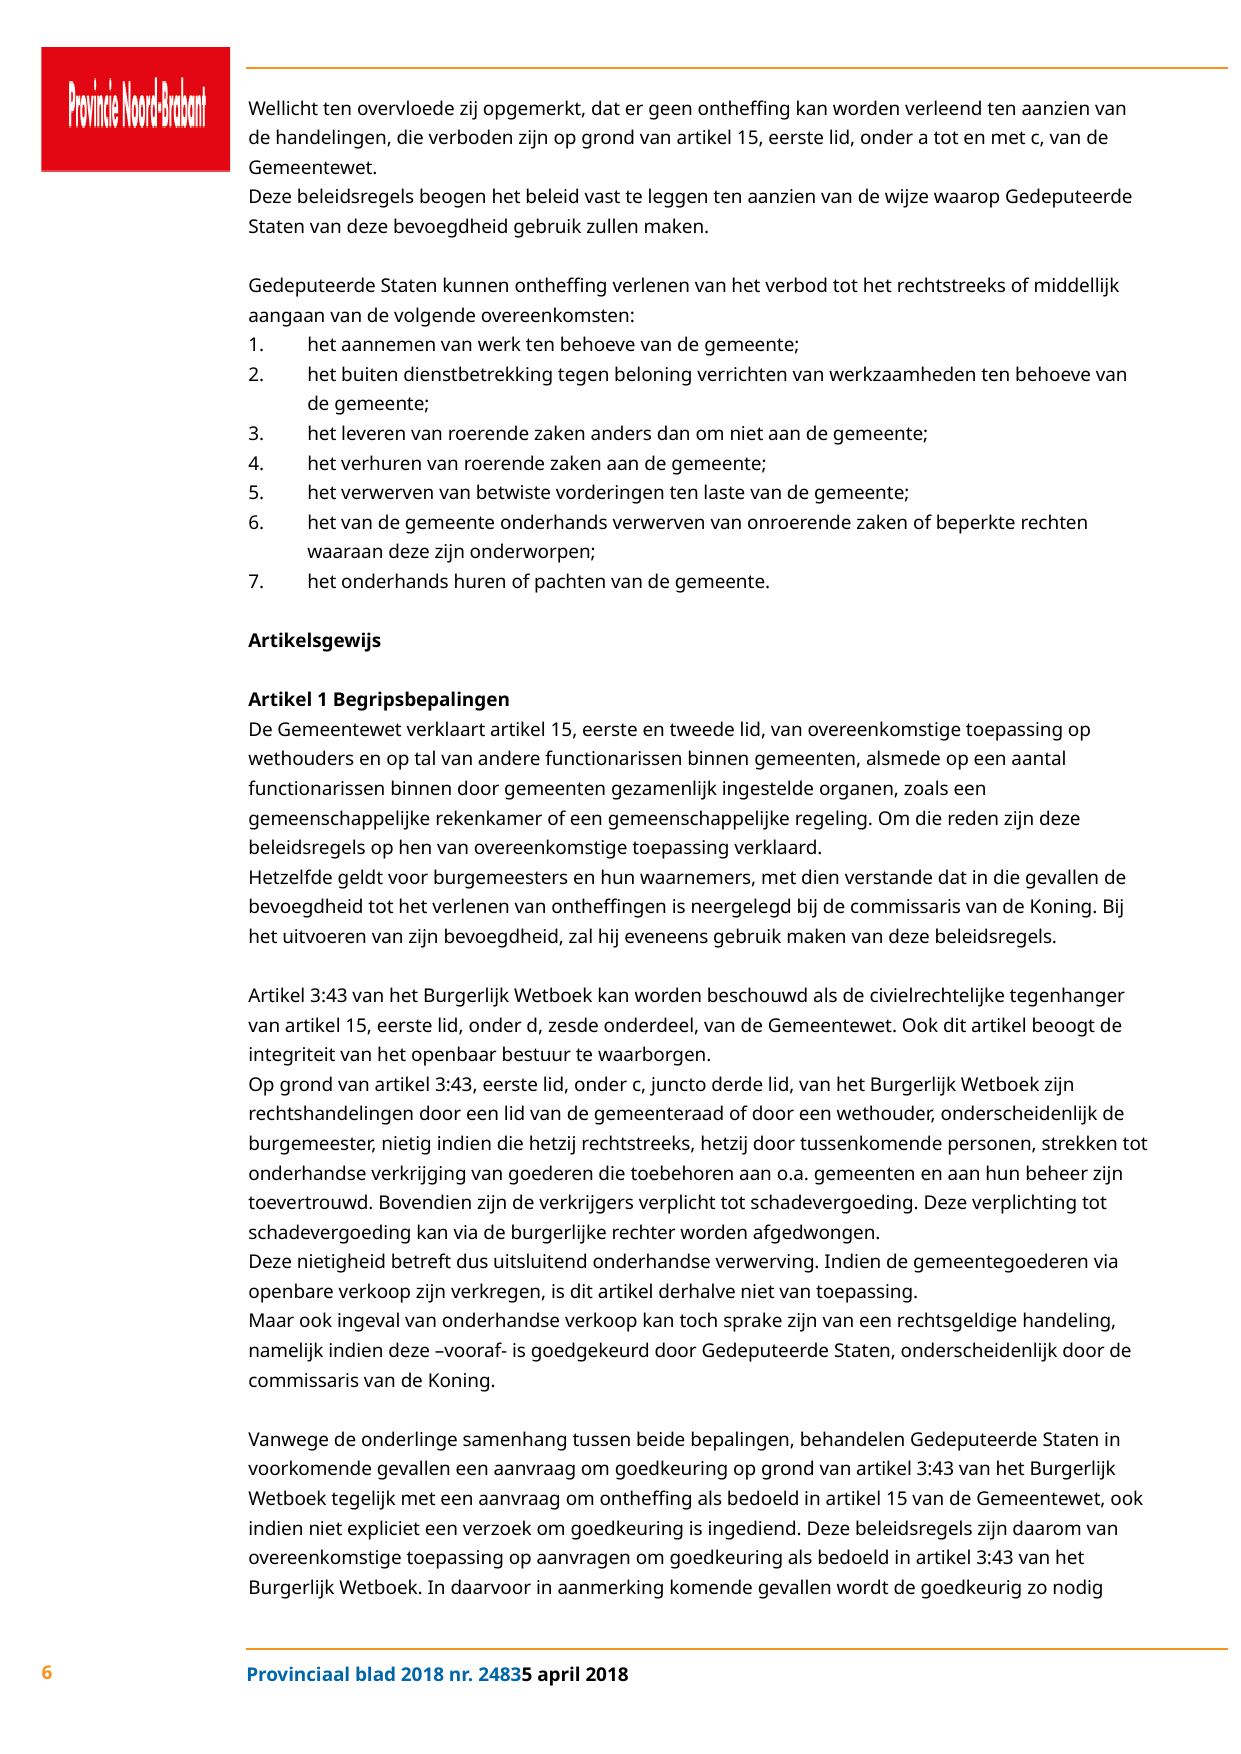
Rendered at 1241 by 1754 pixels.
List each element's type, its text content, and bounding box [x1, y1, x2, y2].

text Maar ook ingeval van onderhandse verkoop kan toch sprake zijn van een rechtsgeldige handeling, namelijk indien deze –vooraf- is goedgekeurd door Gedeputeerde Staten, onderscheidenlijk door de commissaris van de Koning. [248, 1308, 1152, 1393]
list het verwerven van betwiste vorderingen ten laste van de gemeente; [248, 479, 1152, 505]
list het verhuren van roerende zaken aan de gemeente; [248, 450, 1152, 476]
text Op grond van artikel 3:43, eerste lid, onder c, juncto derde lid, van het Burgerlijk Wetboek zijn rechtshandelingen door een lid van de gemeenteraad of door een wethouder, onderscheidenlijk de burgemeester, nietig indien die hetzij rechtstreeks, hetzij door tussenkomende personen, strekken tot onderhandse verkrijging van goederen die toebehoren aan o.a. gemeenten en aan hun beheer zijn toevertrouwd. Bovendien zijn de verkrijgers verplicht tot schadevergoeding. Deze verplichting tot schadevergoeding kan via de burgerlijke rechter worden afgedwongen. [248, 1071, 1152, 1245]
picture [41, 47, 231, 172]
text Hetzelfde geldt voor burgemeesters en hun waarnemers, met dien verstande dat in die gevallen de bevoegdheid tot het verlenen van ontheffingen is neergelegd bij de commissaris van de Koning. Bij het uitvoeren van zijn bevoegdheid, zal hij eveneens gebruik maken van deze beleidsregels. [248, 864, 1152, 949]
text De Gemeentewet verklaart artikel 15, eerste en tweede lid, van overeenkomstige toepassing op wethouders en op tal van andere functionarissen binnen gemeenten, alsmede op een aantal functionarissen binnen door gemeenten gezamenlijk ingestelde organen, zoals een gemeenschappelijke rekenkamer of een gemeenschappelijke regeling. Om die reden zijn deze beleidsregels op hen van overeenkomstige toepassing verklaard. [248, 716, 1152, 860]
text Artikel 3:43 van het Burgerlijk Wetboek kan worden beschouwd als de civielrechtelijke tegenhanger van artikel 15, eerste lid, onder d, zesde onderdeel, van de Gemeentewet. Ook dit artikel beoogt de integriteit van het openbaar bestuur te waarborgen. [248, 982, 1152, 1067]
text Vanwege de onderlinge samenhang tussen beide bepalingen, behandelen Gedeputeerde Staten in voorkomende gevallen een aanvraag om goedkeuring op grond van artikel 3:43 van het Burgerlijk Wetboek tegelijk met een aanvraag om ontheffing als bedoeld in artikel 15 van de Gemeentewet, ook indien niet expliciet een verzoek om goedkeuring is ingediend. Deze beleidsregels zijn daarom van overeenkomstige toepassing op aanvragen om goedkeuring als bedoeld in artikel 3:43 van het Burgerlijk Wetboek. In daarvoor in aanmerking komende gevallen wordt de goedkeurig zo nodig [248, 1426, 1152, 1600]
text Deze nietigheid betreft dus uitsluitend onderhandse verwerving. Indien de gemeentegoederen via openbare verkoop zijn verkregen, is dit artikel derhalve niet van toepassing. [248, 1248, 1152, 1304]
text Wellicht ten overvloede zij opgemerkt, dat er geen ontheffing kan worden verleend ten aanzien van de handelingen, die verboden zijn op grond van artikel 15, eerste lid, onder a tot en met c, van de Gemeentewet. [248, 95, 1152, 180]
list het van de gemeente onderhands verwerven van onroerende zaken of beperkte rechten waaraan deze zijn onderworpen; [248, 509, 1152, 564]
list het onderhands huren of pachten van de gemeente. [248, 568, 1152, 594]
text Gedeputeerde Staten kunnen ontheffing verlenen van het verbod tot het rechtstreeks of middellijk aangaan van de volgende overeenkomsten: [248, 272, 1152, 328]
text Artikel 1 Begripsbepalingen [248, 686, 1152, 712]
list het aannemen van werk ten behoeve van de gemeente; [248, 331, 1152, 357]
list het leveren van roerende zaken anders dan om niet aan de gemeente; [248, 420, 1152, 446]
list het buiten dienstbetrekking tegen beloning verrichten van werkzaamheden ten behoeve van de gemeente; [248, 361, 1152, 416]
text Deze beleidsregels beogen het beleid vast te leggen ten aanzien van de wijze waarop Gedeputeerde Staten van deze bevoegdheid gebruik zullen maken. [248, 183, 1152, 239]
text Artikelsgewijs [248, 627, 1152, 653]
